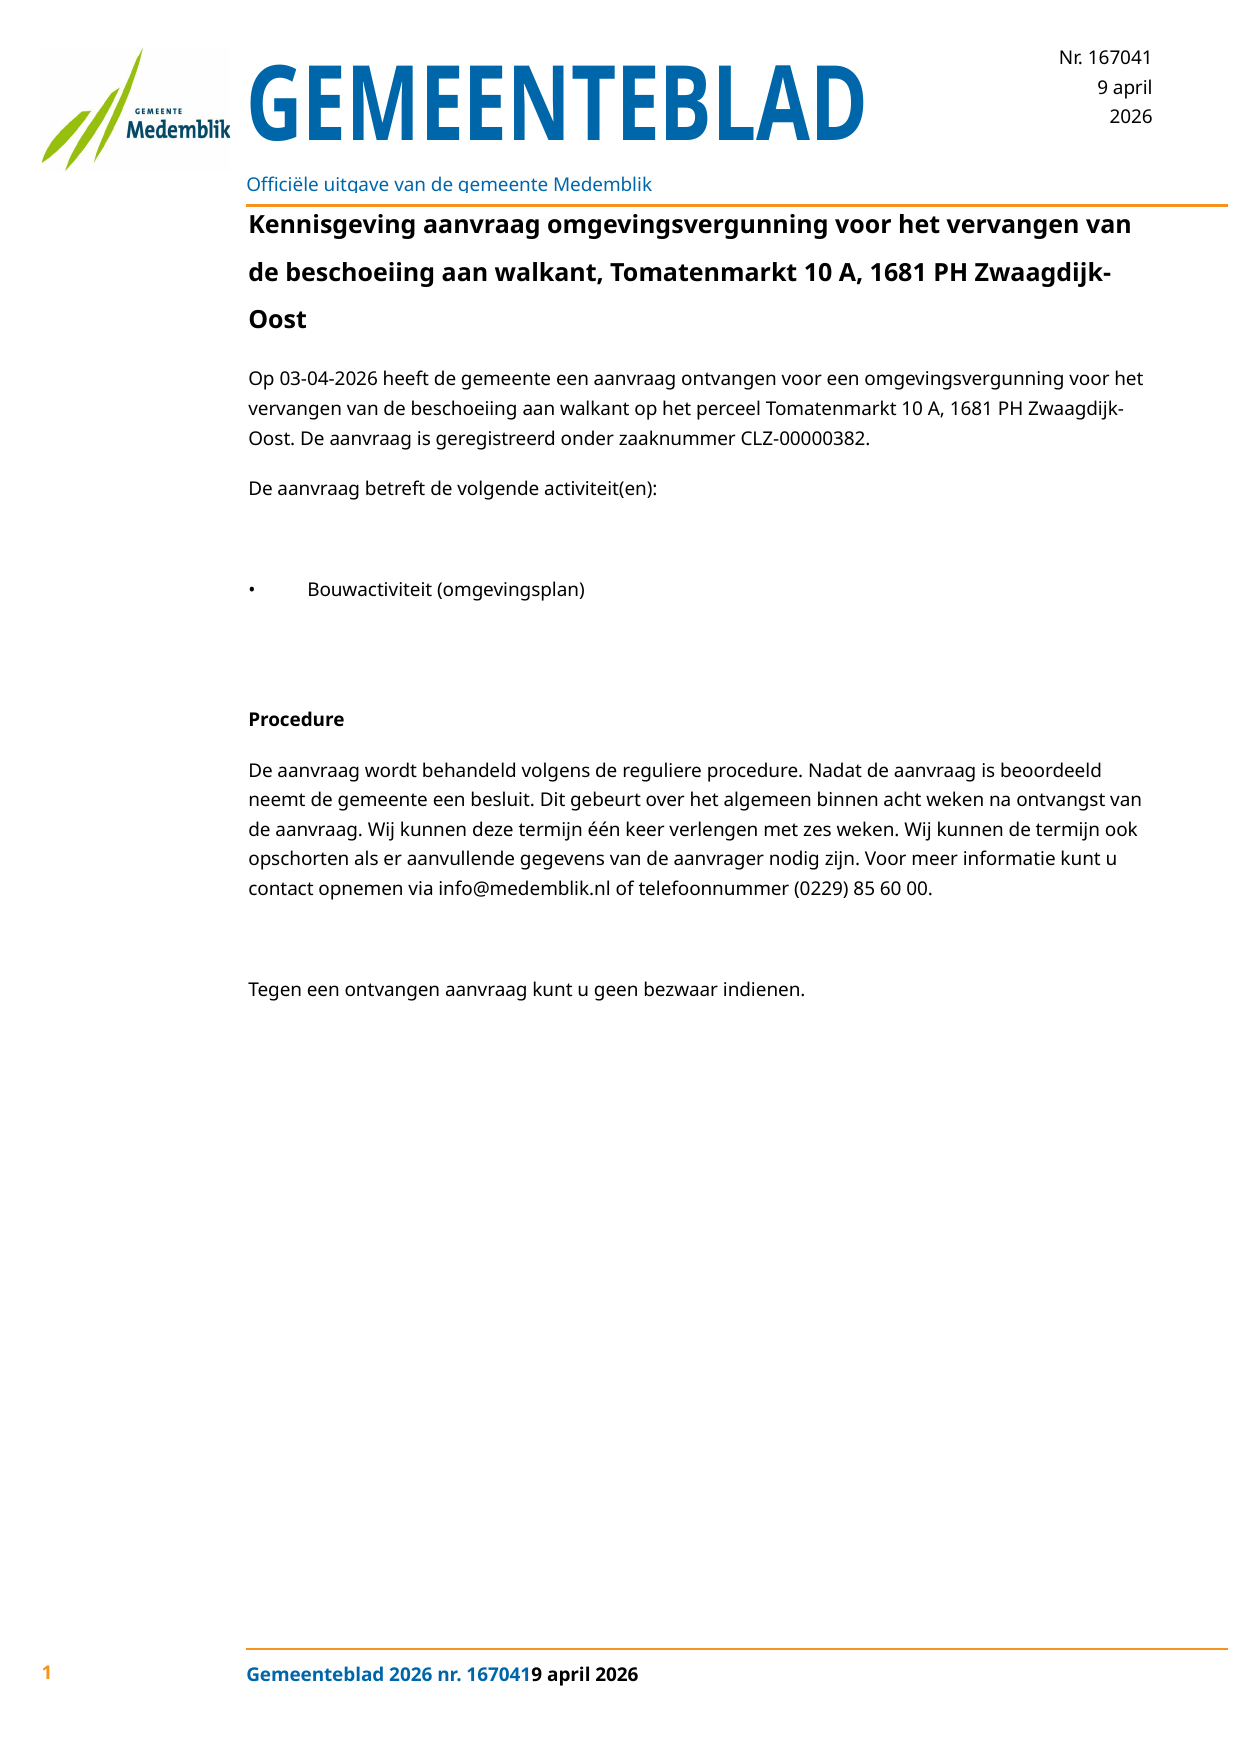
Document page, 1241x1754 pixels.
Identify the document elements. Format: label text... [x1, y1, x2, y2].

text Op 03-04-2026 heeft de gemeente een aanvraag ontvangen voor een omgevingsvergunning voor het vervangen van de beschoeiing aan walkant op het perceel Tomatenmarkt 10 A, 1681 PH Zwaagdijk-Oost. De aanvraag is geregistreerd onder zaaknummer CLZ-00000382. [248, 366, 1152, 450]
text Procedure [248, 706, 1152, 732]
text Tegen een ontvangen aanvraag kunt u geen bezwaar indienen. [248, 976, 1152, 1002]
picture [41, 47, 231, 172]
list Bouwactiviteit (omgevingsplan) [248, 576, 1152, 602]
text De aanvraag betreft de volgende activiteit(en): [248, 475, 1152, 501]
text Kennisgeving aanvraag omgevingsvergunning voor het vervangen van de beschoeiing aan walkant, Tomatenmarkt 10 A, 1681 PH Zwaagdijk-Oost [248, 207, 1152, 336]
text De aanvraag wordt behandeld volgens de reguliere procedure. Nadat de aanvraag is beoordeeld neemt de gemeente een besluit. Dit gebeurt over het algemeen binnen acht weken na ontvangst van de aanvraag. Wij kunnen deze termijn één keer verlengen met zes weken. Wij kunnen de termijn ook opschorten als er aanvullende gegevens van de aanvrager nodig zijn. Voor meer informatie kunt u contact opnemen via info@medemblik.nl of telefoonnummer (0229) 85 60 00. [248, 757, 1152, 901]
